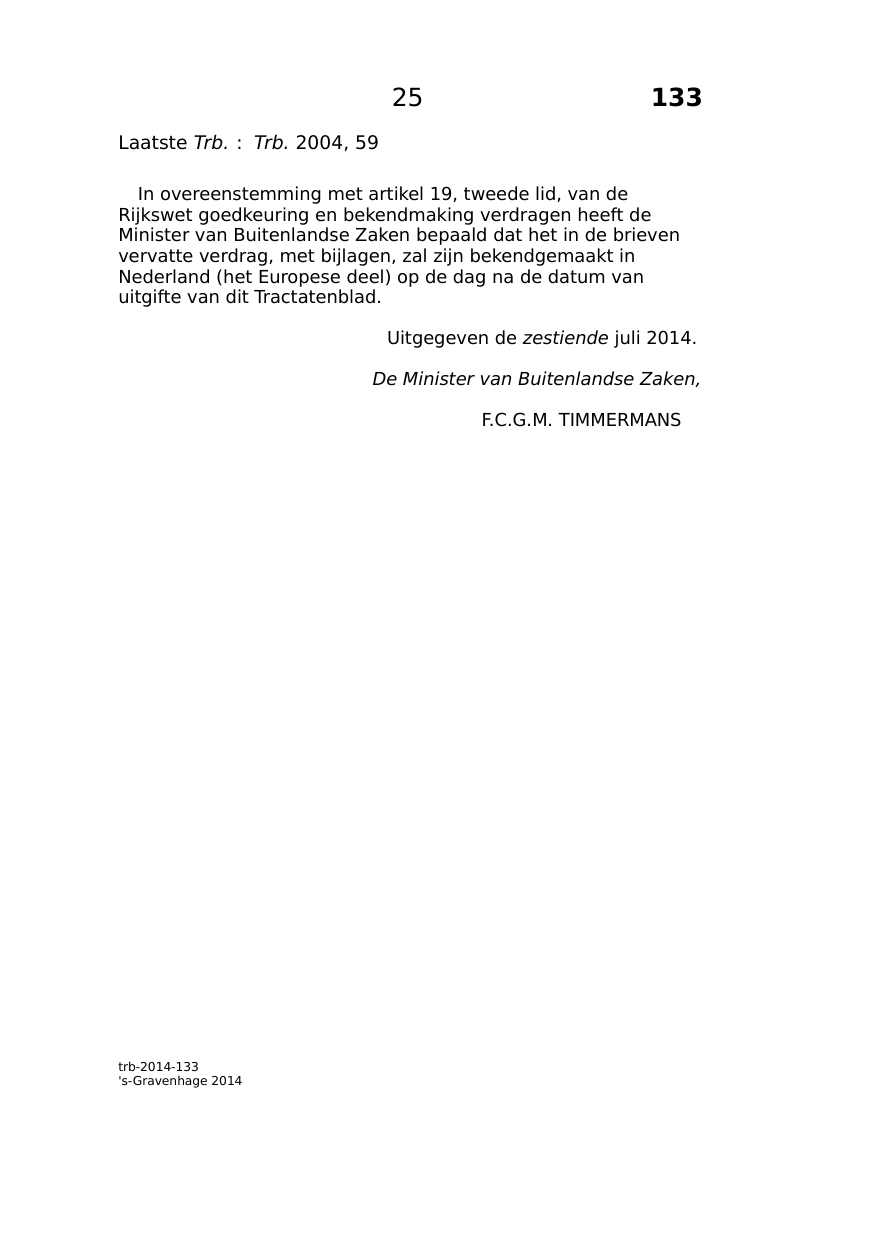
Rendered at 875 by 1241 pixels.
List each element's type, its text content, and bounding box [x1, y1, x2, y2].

text De Minister van Buitenlandse Zaken, F.C.G.M. TIMMERMANS [118, 369, 703, 431]
text 's-Gravenhage 2014 [118, 1074, 352, 1088]
text trb-2014-133 [118, 1060, 352, 1074]
text Uitgegeven de zestiende juli 2014. [118, 328, 703, 349]
table_cell Laatste Trb. [118, 132, 236, 154]
table_cell : [236, 132, 254, 154]
text In overeenstemming met artikel 19, tweede lid, van de Rijkswet goedkeuring en bekendmaking verdragen heeft de Minister van Buitenlandse Zaken bepaald dat het in de brieven vervatte verdrag, met bijlagen, zal zijn bekendgemaakt in Nederland (het Europese deel) op de dag na de datum van uitgifte van dit Tractatenblad. [118, 184, 703, 308]
table_cell Trb. 2004, 59 [254, 132, 703, 154]
